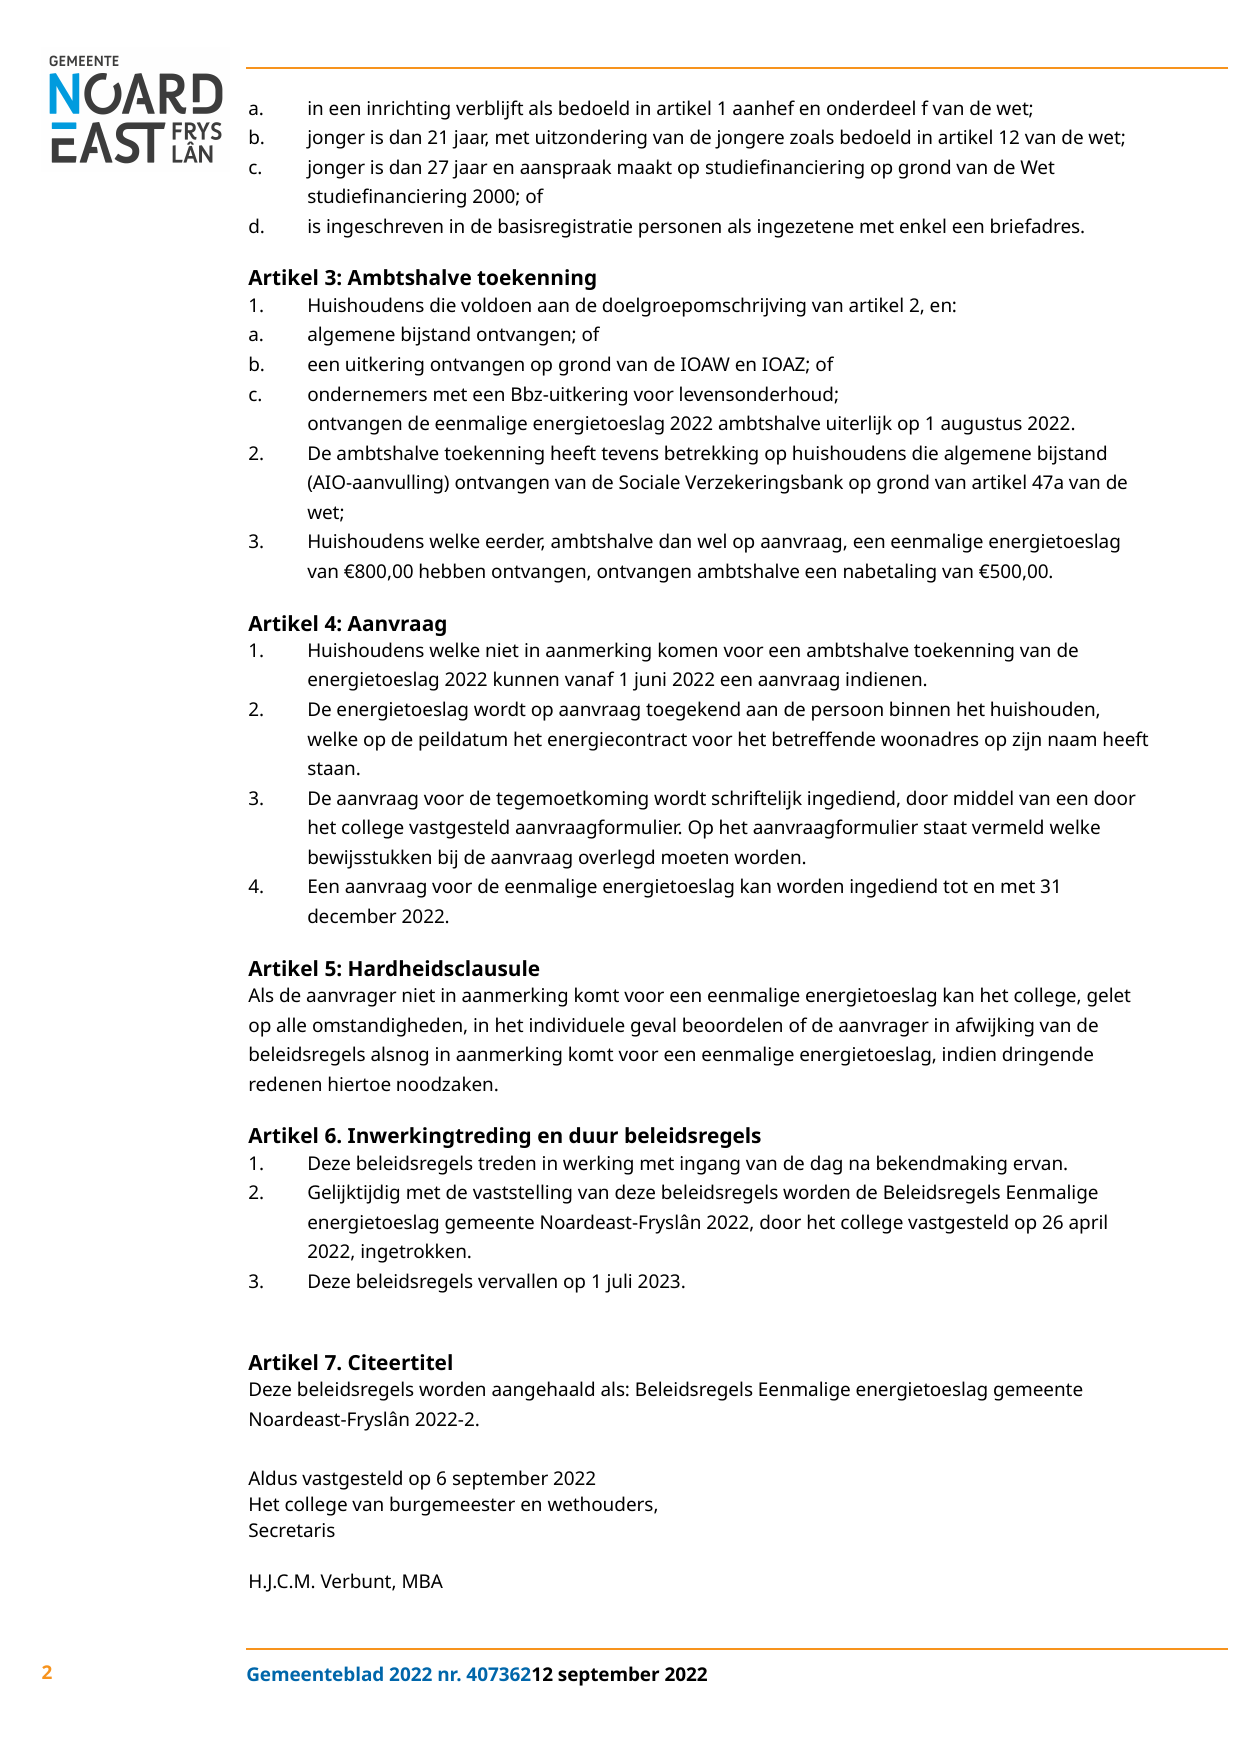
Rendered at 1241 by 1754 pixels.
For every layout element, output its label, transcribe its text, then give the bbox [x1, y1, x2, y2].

list Huishoudens die voldoen aan de doelgroepomschrijving van artikel 2, en: [248, 292, 1152, 318]
text Artikel 4: Aanvraag [248, 609, 1152, 637]
list Deze beleidsregels treden in werking met ingang van de dag na bekendmaking ervan. [248, 1150, 1152, 1176]
list De energietoeslag wordt op aanvraag toegekend aan de persoon binnen het huishouden, welke op de peildatum het energiecontract voor het betreffende woonadres op zijn naam heeft staan. [248, 696, 1152, 781]
text Artikel 6. Inwerkingtreding en duur beleidsregels [248, 1121, 1152, 1150]
text Het college van burgemeester en wethouders, [248, 1491, 1152, 1517]
list in een inrichting verblijft als bedoeld in artikel 1 aanhef en onderdeel f van de wet; [248, 95, 1152, 121]
list Huishoudens welke eerder, ambtshalve dan wel op aanvraag, een eenmalige energietoeslag van €800,00 hebben ontvangen, ontvangen ambtshalve een nabetaling van €500,00. [248, 529, 1152, 584]
text Deze beleidsregels worden aangehaald als: Beleidsregels Eenmalige energietoeslag gemeente Noardeast-Fryslân 2022-2. [248, 1377, 1152, 1432]
text Artikel 7. Citeertitel [248, 1348, 1152, 1377]
text Artikel 5: Hardheidsclausule [248, 954, 1152, 982]
text Als de aanvrager niet in aanmerking komt voor een eenmalige energietoeslag kan het college, gelet op alle omstandigheden, in het individuele geval beoordelen of de aanvrager in afwijking van de beleidsregels alsnog in aanmerking komt voor een eenmalige energietoeslag, indien dringende redenen hiertoe noodzaken. [248, 982, 1152, 1097]
list ontvangen de eenmalige energietoeslag 2022 ambtshalve uiterlijk op 1 augustus 2022. [248, 410, 1152, 436]
list Huishoudens welke niet in aanmerking komen voor een ambtshalve toekenning van de energietoeslag 2022 kunnen vanaf 1 juni 2022 een aanvraag indienen. [248, 637, 1152, 692]
text Aldus vastgesteld op 6 september 2022 [248, 1465, 1152, 1491]
list een uitkering ontvangen op grond van de IOAW en IOAZ; of [248, 351, 1152, 377]
picture [41, 47, 231, 172]
list Gelijktijdig met de vaststelling van deze beleidsregels worden de Beleidsregels Eenmalige energietoeslag gemeente Noardeast-Fryslân 2022, door het college vastgesteld op 26 april 2022, ingetrokken. [248, 1179, 1152, 1264]
list is ingeschreven in de basisregistratie personen als ingezetene met enkel een briefadres. [248, 213, 1152, 239]
text H.J.C.M. Verbunt, MBA [248, 1568, 1152, 1594]
list De ambtshalve toekenning heeft tevens betrekking op huishoudens die algemene bijstand (AIO-aanvulling) ontvangen van de Sociale Verzekeringsbank op grond van artikel 47a van de wet; [248, 440, 1152, 525]
list jonger is dan 21 jaar, met uitzondering van de jongere zoals bedoeld in artikel 12 van de wet; [248, 124, 1152, 150]
list ondernemers met een Bbz-uitkering voor levensonderhoud; [248, 381, 1152, 406]
list Deze beleidsregels vervallen op 1 juli 2023. [248, 1268, 1152, 1294]
list De aanvraag voor de tegemoetkoming wordt schriftelijk ingediend, door middel van een door het college vastgesteld aanvraagformulier. Op het aanvraagformulier staat vermeld welke bewijsstukken bij de aanvraag overlegd moeten worden. [248, 785, 1152, 870]
list Een aanvraag voor de eenmalige energietoeslag kan worden ingediend tot en met 31 december 2022. [248, 874, 1152, 929]
text Secretaris [248, 1517, 1152, 1542]
text Artikel 3: Ambtshalve toekenning [248, 263, 1152, 292]
list jonger is dan 27 jaar en aanspraak maakt op studiefinanciering op grond van de Wet studiefinanciering 2000; of [248, 154, 1152, 209]
list algemene bijstand ontvangen; of [248, 322, 1152, 347]
